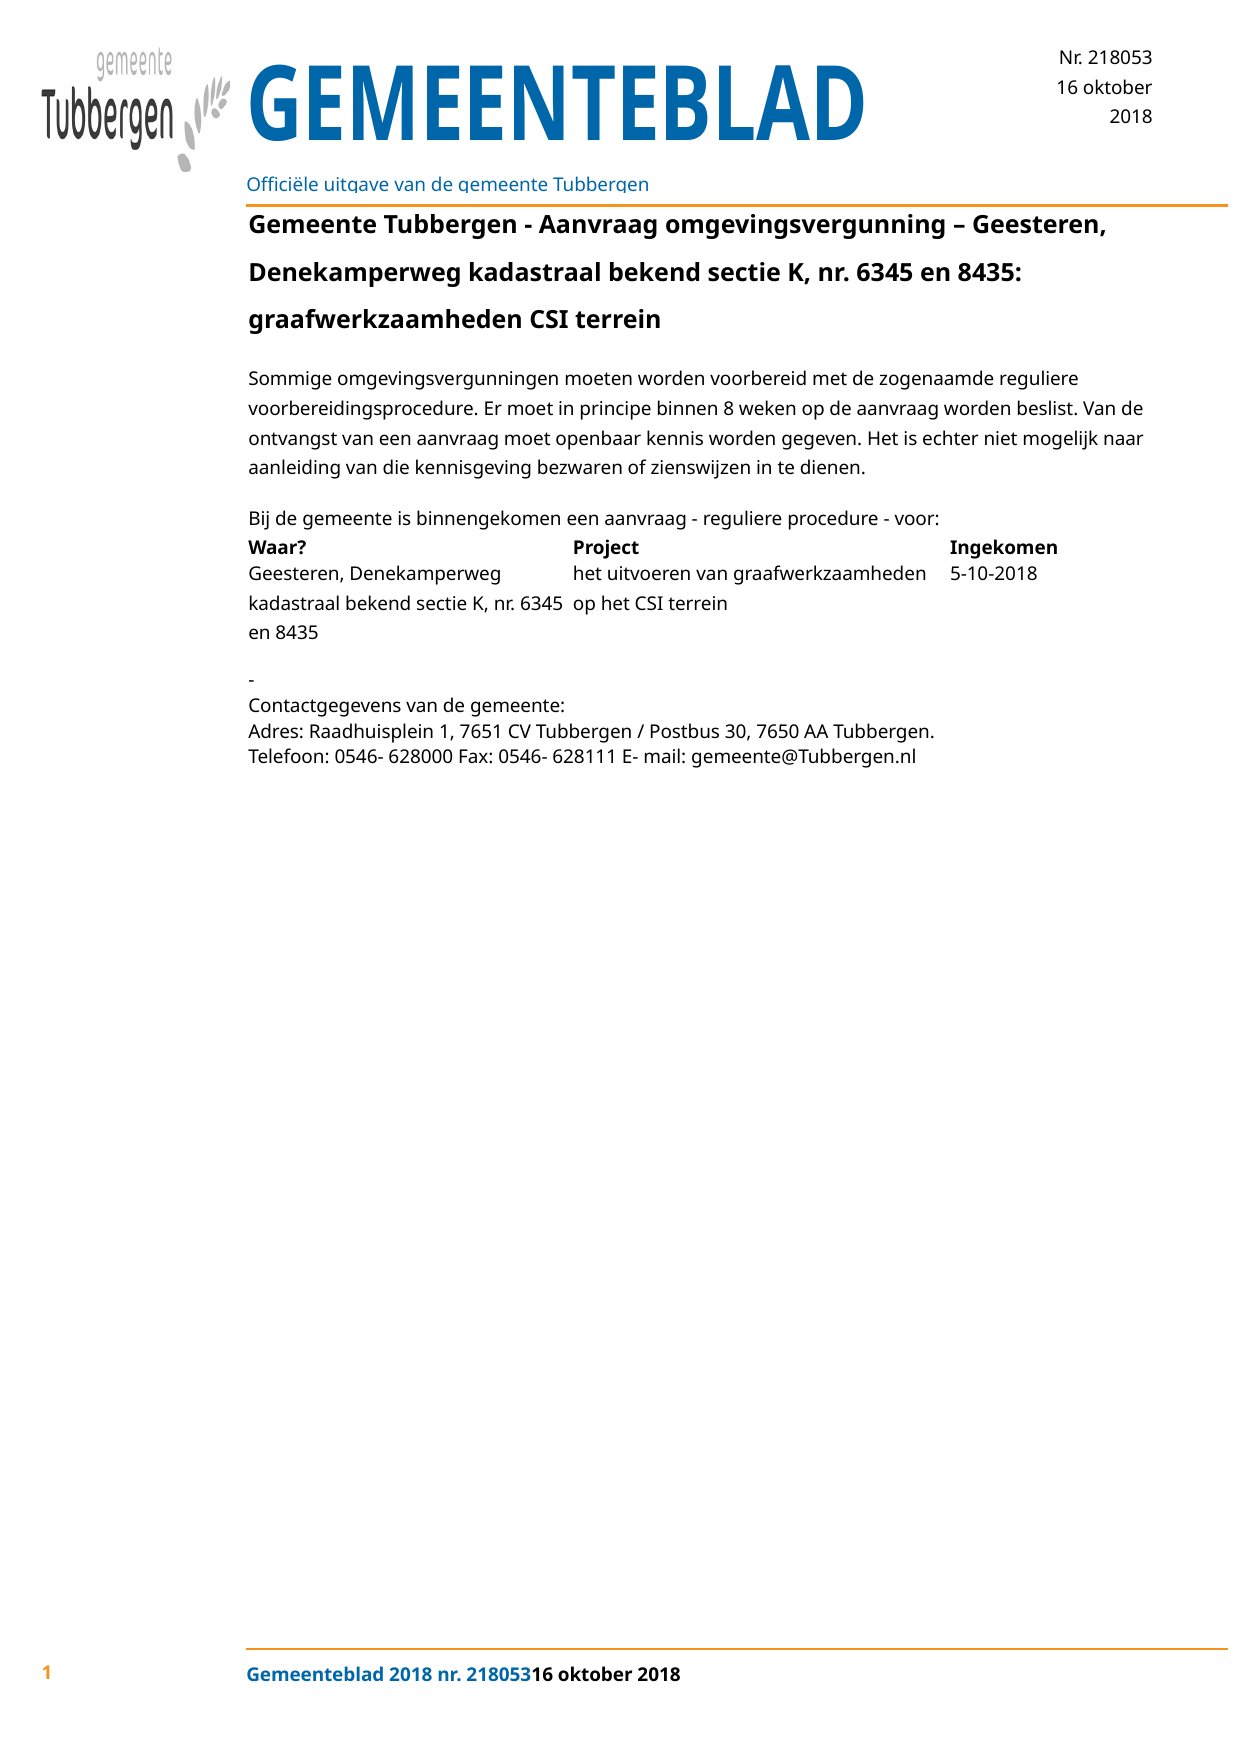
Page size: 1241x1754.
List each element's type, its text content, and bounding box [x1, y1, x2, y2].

text Gemeente Tubbergen - Aanvraag omgevingsvergunning – Geesteren, Denekamperweg kadastraal bekend sectie K, nr. 6345 en 8435: graafwerkzaamheden CSI terrein [248, 207, 1152, 336]
text Adres: Raadhuisplein 1, 7651 CV Tubbergen / Postbus 30, 7650 AA Tubbergen. [248, 718, 1152, 744]
table_header Project [573, 534, 950, 560]
table_header Ingekomen [950, 534, 1152, 560]
text Bij de gemeente is binnengekomen een aanvraag - reguliere procedure - voor: [248, 505, 1152, 530]
text Telefoon: 0546- 628000 Fax: 0546- 628111 E- mail: gemeente@Tubbergen.nl [248, 744, 1152, 769]
table_cell Geesteren, Denekamperweg kadastraal bekend sectie K, nr. 6345 en 8435 [248, 560, 573, 645]
text - [248, 666, 1152, 692]
picture [41, 47, 231, 172]
table_cell het uitvoeren van graafwerkzaamheden op het CSI terrein [573, 560, 950, 645]
text Sommige omgevingsvergunningen moeten worden voorbereid met de zogenaamde reguliere voorbereidingsprocedure. Er moet in principe binnen 8 weken op de aanvraag worden beslist. Van de ontvangst van een aanvraag moet openbaar kennis worden gegeven. Het is echter niet mogelijk naar aanleiding van die kennisgeving bezwaren of zienswijzen in te dienen. [248, 366, 1152, 480]
table_header Waar? [248, 534, 573, 560]
table_cell 5-10-2018 [950, 560, 1152, 645]
text Contactgegevens van de gemeente: [248, 692, 1152, 718]
